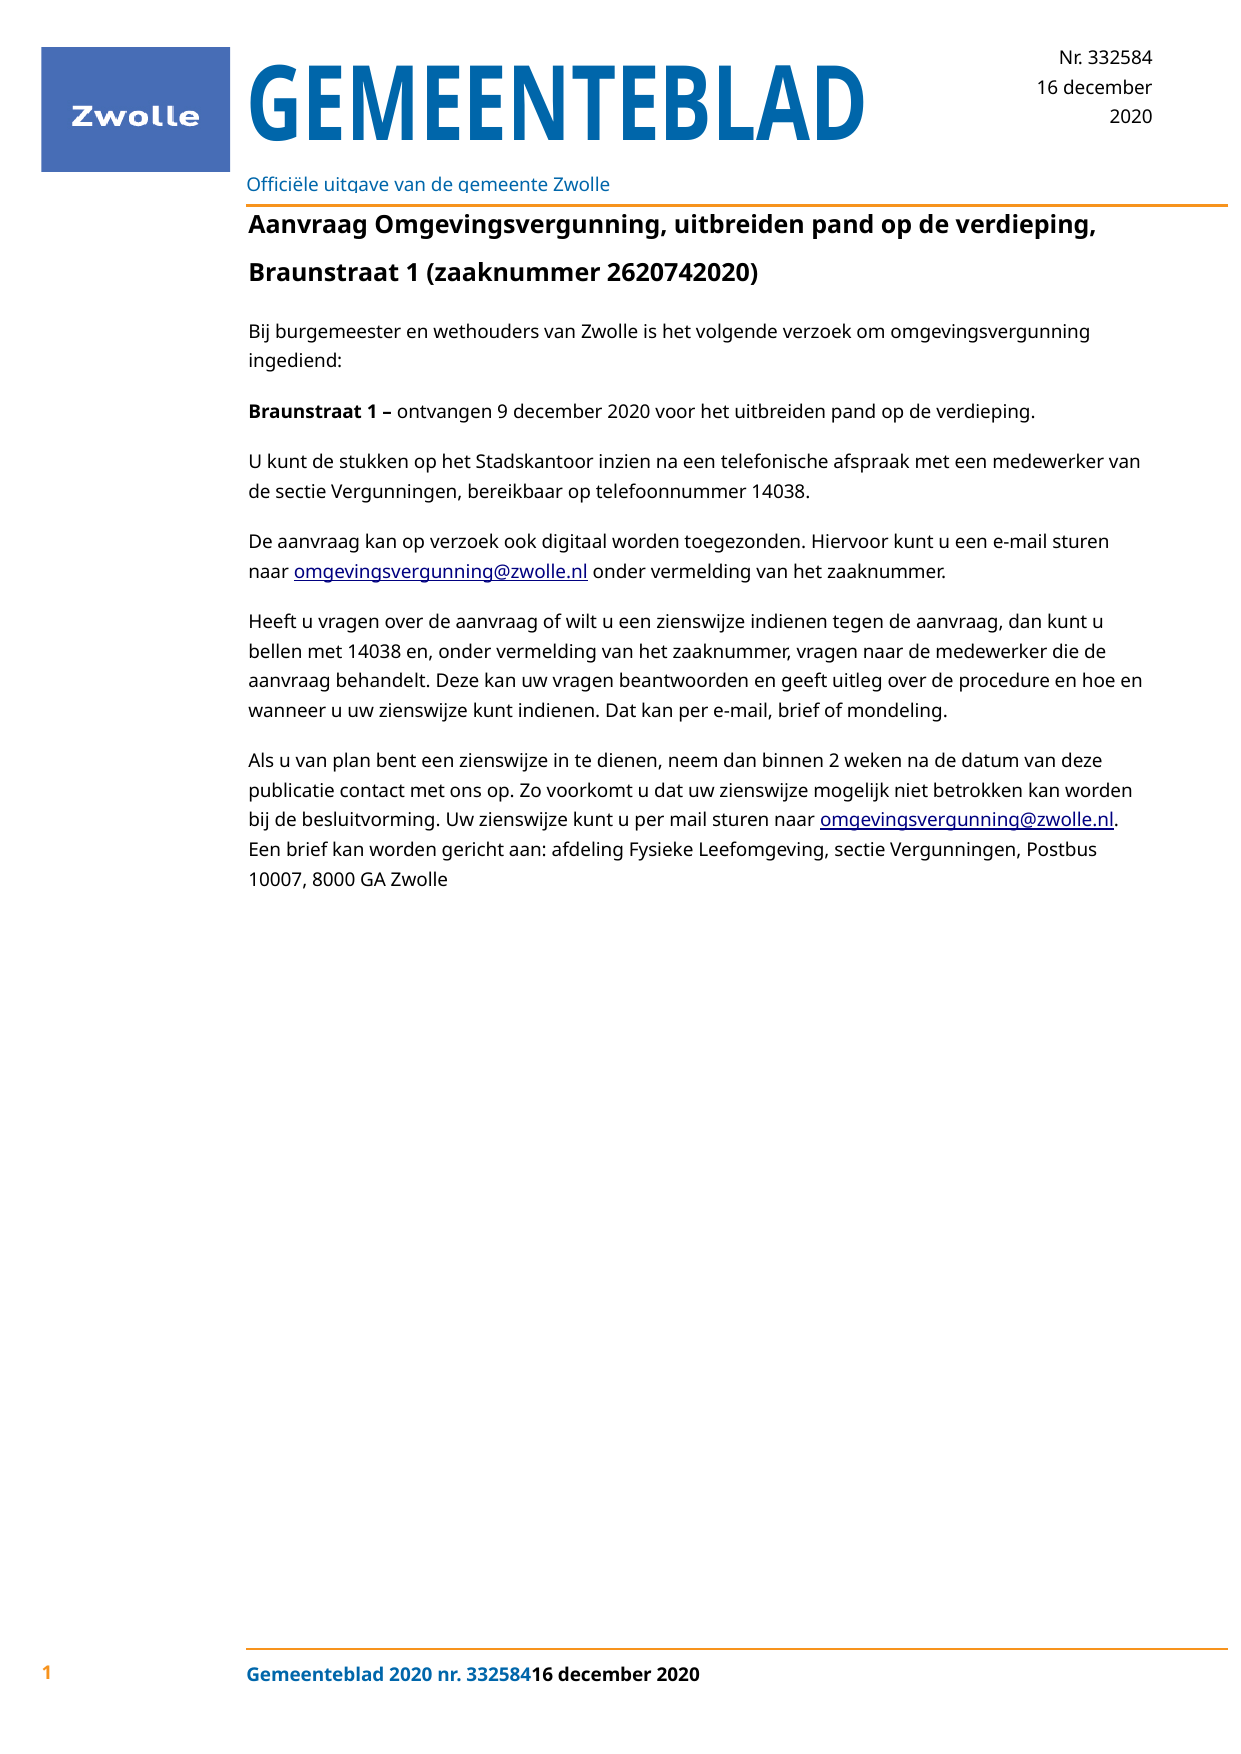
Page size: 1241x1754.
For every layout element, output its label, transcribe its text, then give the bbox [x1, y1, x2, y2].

text De aanvraag kan op verzoek ook digitaal worden toegezonden. Hiervoor kunt u een e-mail sturen naar omgevingsvergunning@zwolle.nl onder vermelding van het zaaknummer. [248, 528, 1152, 584]
text Bij burgemeester en wethouders van Zwolle is het volgende verzoek om omgevingsvergunning ingediend: [248, 318, 1152, 373]
text Heeft u vragen over de aanvraag of wilt u een zienswijze indienen tegen de aanvraag, dan kunt u bellen met 14038 en, onder vermelding van het zaaknummer, vragen naar de medewerker die de aanvraag behandelt. Deze kan uw vragen beantwoorden en geeft uitleg over de procedure en hoe en wanneer u uw zienswijze kunt indienen. Dat kan per e-mail, brief of mondeling. [248, 608, 1152, 723]
text Aanvraag Omgevingsvergunning, uitbreiden pand op de verdieping, Braunstraat 1 (zaaknummer 2620742020) [248, 207, 1152, 288]
text U kunt de stukken op het Stadskantoor inzien na een telefonische afspraak met een medewerker van de sectie Vergunningen, bereikbaar op telefoonnummer 14038. [248, 448, 1152, 504]
text Braunstraat 1 – ontvangen 9 december 2020 voor het uitbreiden pand op de verdieping. [248, 398, 1152, 424]
picture [41, 47, 231, 172]
text Als u van plan bent een zienswijze in te dienen, neem dan binnen 2 weken na de datum van deze publicatie contact met ons op. Zo voorkomt u dat uw zienswijze mogelijk niet betrokken kan worden bij de besluitvorming. Uw zienswijze kunt u per mail sturen naar omgevingsvergunning@zwolle.nl. Een brief kan worden gericht aan: afdeling Fysieke Leefomgeving, sectie Vergunningen, Postbus 10007, 8000 GA Zwolle [248, 747, 1152, 892]
